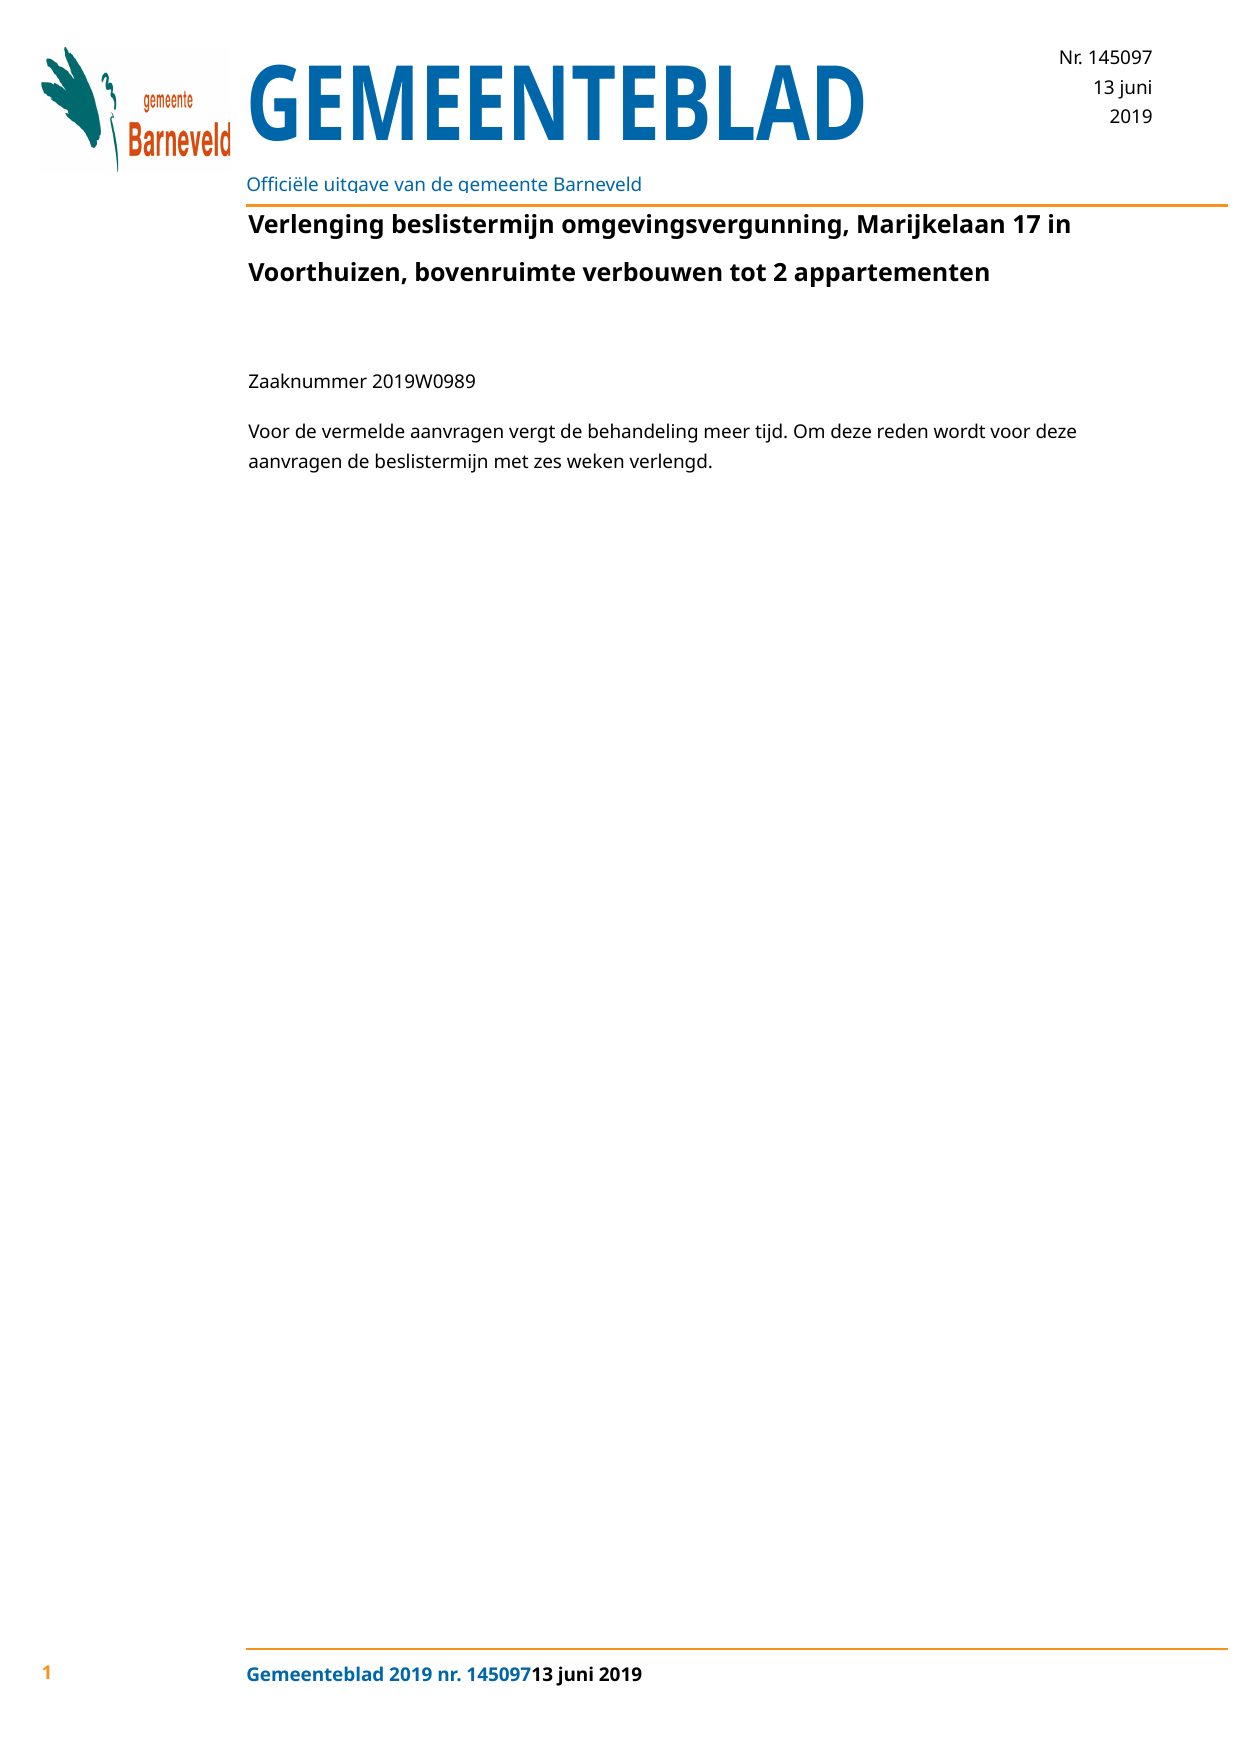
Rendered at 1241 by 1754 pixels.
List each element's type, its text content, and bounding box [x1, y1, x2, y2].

text Voor de vermelde aanvragen vergt de behandeling meer tijd. Om deze reden wordt voor deze aanvragen de beslistermijn met zes weken verlengd. [248, 419, 1152, 474]
picture [41, 47, 231, 172]
text Zaaknummer 2019W0989 [248, 368, 1152, 394]
text Verlenging beslistermijn omgevingsvergunning, Marijkelaan 17 in Voorthuizen, bovenruimte verbouwen tot 2 appartementen [248, 207, 1152, 288]
